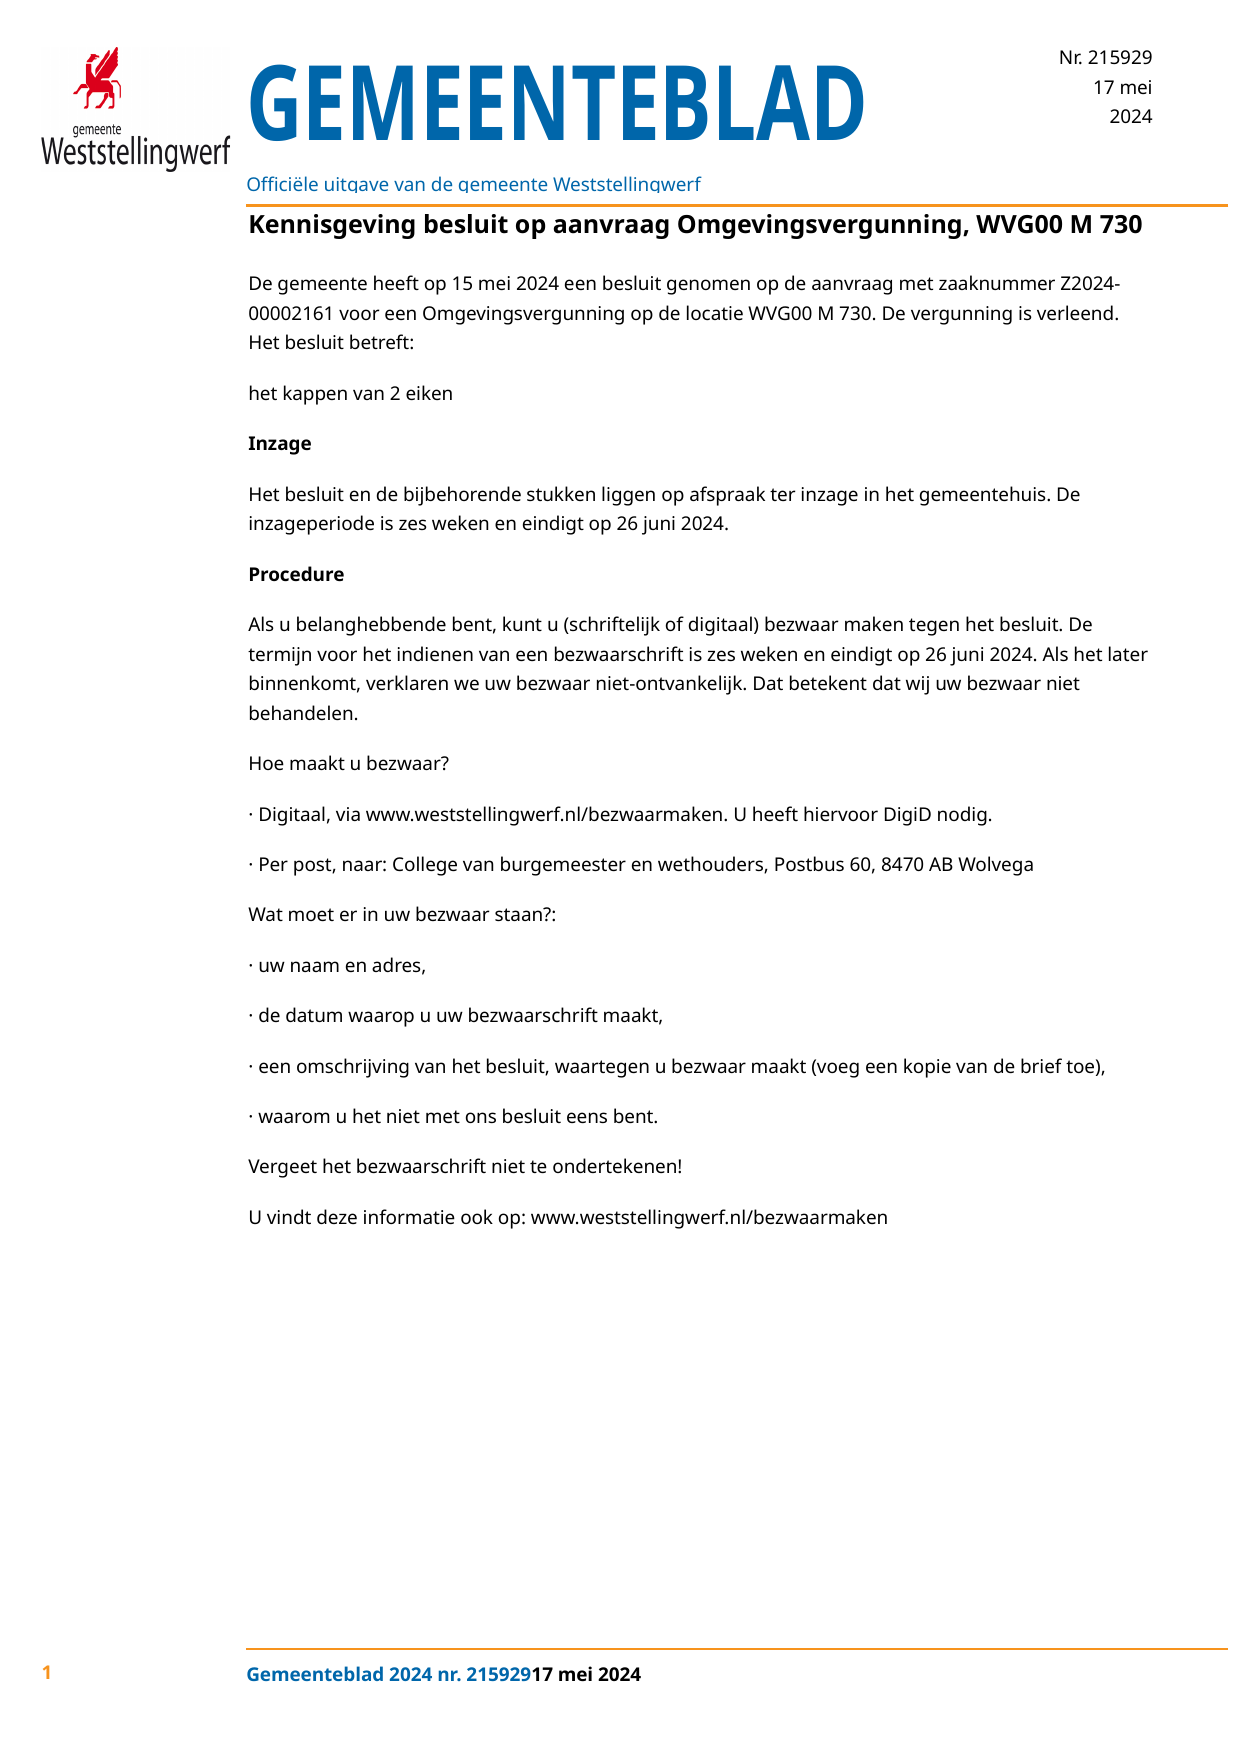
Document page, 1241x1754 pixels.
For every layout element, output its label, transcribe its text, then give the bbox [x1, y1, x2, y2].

text Wat moet er in uw bezwaar staan?: [248, 902, 1152, 927]
text Inzage [248, 430, 1152, 456]
text Vergeet het bezwaarschrift niet te ondertekenen! [248, 1154, 1152, 1179]
text Procedure [248, 561, 1152, 586]
text · waarom u het niet met ons besluit eens bent. [248, 1103, 1152, 1129]
picture [41, 47, 231, 172]
text Als u belanghebbende bent, kunt u (schriftelijk of digitaal) bezwaar maken tegen het besluit. De termijn voor het indienen van een bezwaarschrift is zes weken en eindigt op 26 juni 2024. Als het later binnenkomt, verklaren we uw bezwaar niet-ontvankelijk. Dat betekent dat wij uw bezwaar niet behandelen. [248, 611, 1152, 726]
text Hoe maakt u bezwaar? [248, 750, 1152, 776]
text het kappen van 2 eiken [248, 380, 1152, 406]
text · een omschrijving van het besluit, waartegen u bezwaar maakt (voeg een kopie van de brief toe), [248, 1053, 1152, 1078]
text De gemeente heeft op 15 mei 2024 een besluit genomen op de aanvraag met zaaknummer Z2024-00002161 voor een Omgevingsvergunning op de locatie WVG00 M 730. De vergunning is verleend. Het besluit betreft: [248, 270, 1152, 355]
text · Digitaal, via www.weststellingwerf.nl/bezwaarmaken. U heeft hiervoor DigiD nodig. [248, 801, 1152, 826]
text · de datum waarop u uw bezwaarschrift maakt, [248, 1002, 1152, 1028]
text Het besluit en de bijbehorende stukken liggen op afspraak ter inzage in het gemeentehuis. De inzageperiode is zes weken en eindigt op 26 juni 2024. [248, 481, 1152, 536]
text U vindt deze informatie ook op: www.weststellingwerf.nl/bezwaarmaken [248, 1204, 1152, 1230]
text Kennisgeving besluit op aanvraag Omgevingsvergunning, WVG00 M 730 [248, 207, 1152, 241]
text · Per post, naar: College van burgemeester en wethouders, Postbus 60, 8470 AB Wolvega [248, 851, 1152, 877]
text · uw naam en adres, [248, 952, 1152, 978]
